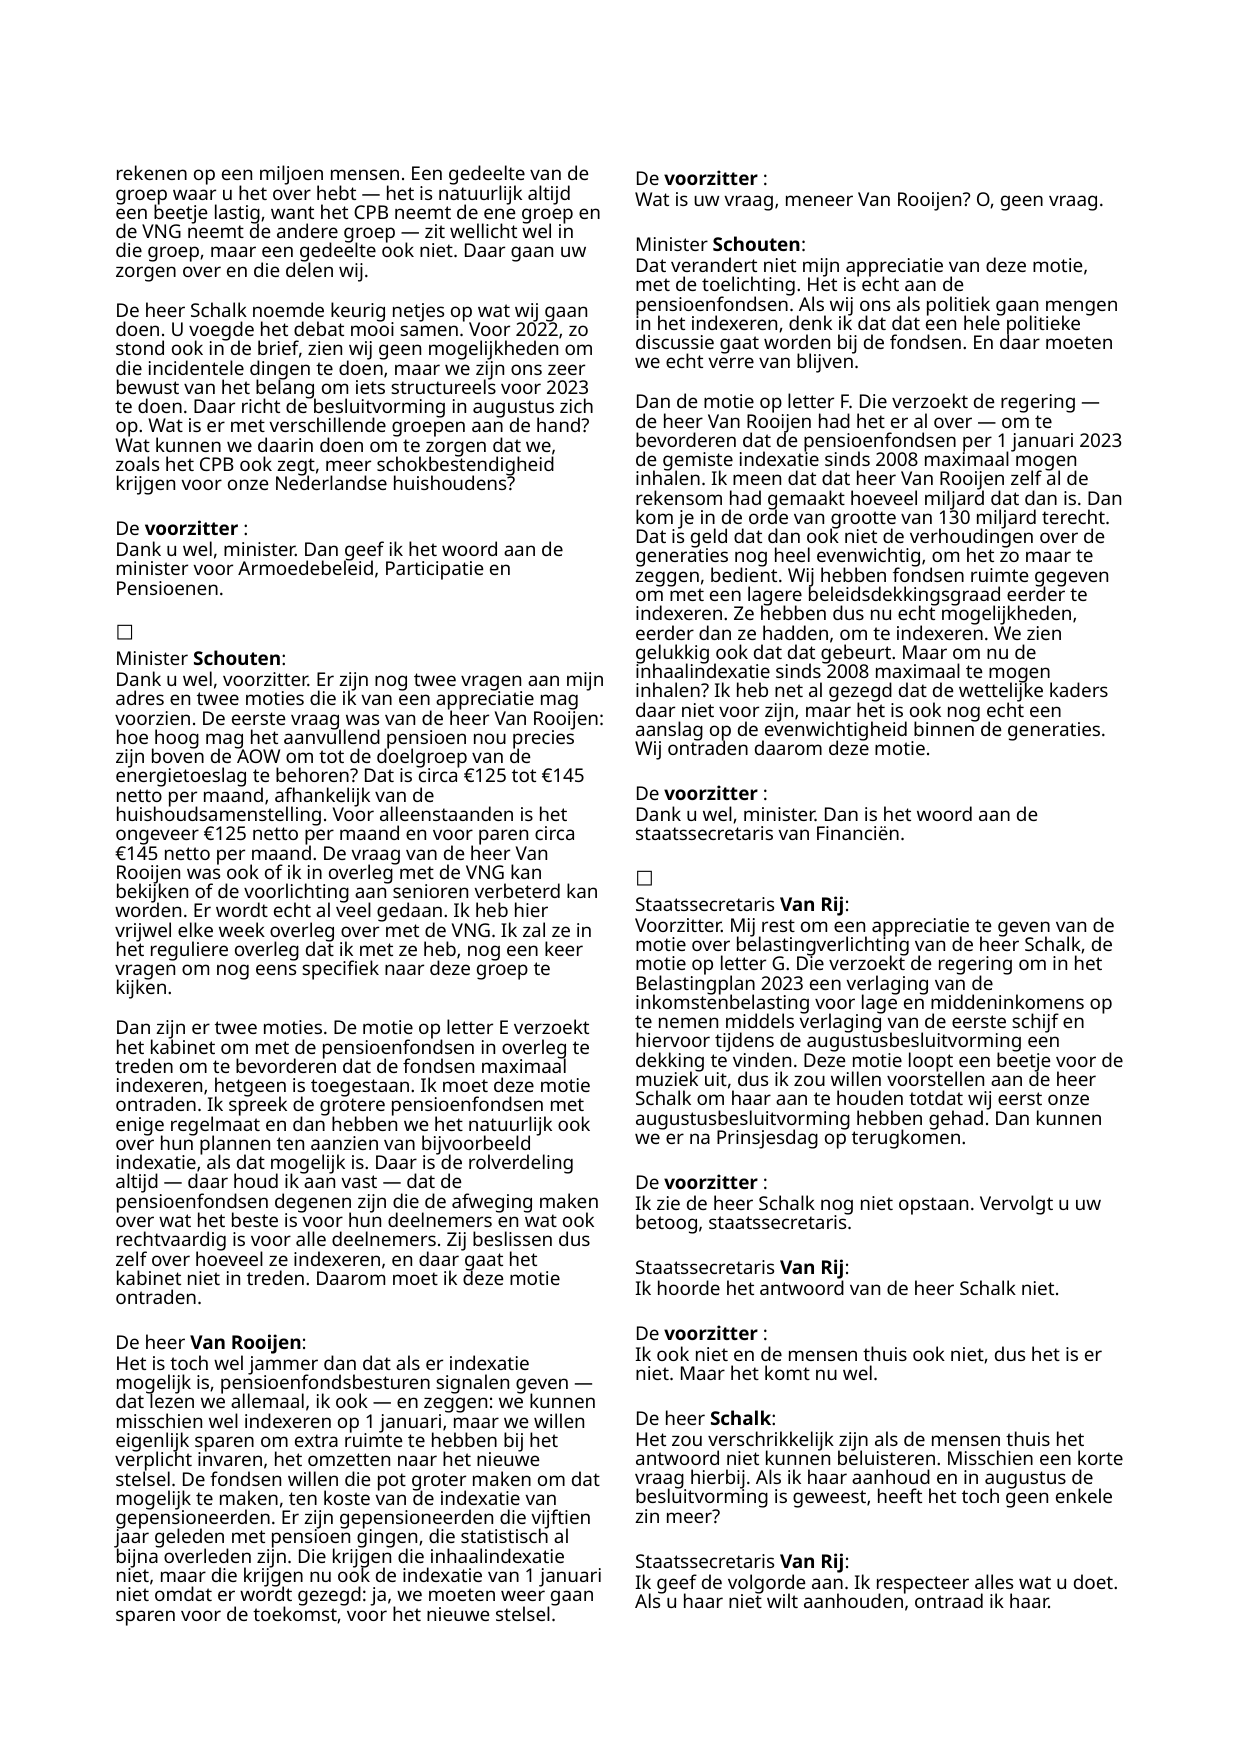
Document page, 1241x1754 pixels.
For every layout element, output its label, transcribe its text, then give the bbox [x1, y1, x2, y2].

text De voorzitter : [635, 165, 1125, 191]
text Dat verandert niet mijn appreciatie van deze motie, met de toelichting. Het is echt aan de pensioenfondsen. Als wij ons als politiek gaan mengen in het indexeren, denk ik dat dat een hele politieke discussie gaat worden bij de fondsen. En daar moeten we echt verre van blijven. [635, 257, 1125, 373]
text Ik zie de heer Schalk nog niet opstaan. Vervolgt u uw betoog, staatssecretaris. [635, 1195, 1125, 1233]
text Ik geef de volgorde aan. Ik respecteer alles wat u doet. Als u haar niet wilt aanhouden, ontraad ik haar. [635, 1574, 1125, 1612]
text Dan de motie op letter F. Die verzoekt de regering — de heer Van Rooijen had het er al over — om te bevorderen dat de pensioenfondsen per 1 januari 2023 de gemiste indexatie sinds 2008 maximaal mogen inhalen. Ik meen dat dat heer Van Rooijen zelf al de rekensom had gemaakt hoeveel miljard dat dan is. Dan kom je in de orde van grootte van 130 miljard terecht. Dat is geld dat dan ook niet de verhoudingen over de generaties nog heel evenwichtig, om het zo maar te zeggen, bedient. Wij hebben fondsen ruimte gegeven om met een lagere beleidsdekkingsgraad eerder te indexeren. Ze hebben dus nu echt mogelijkheden, eerder dan ze hadden, om te indexeren. We zien gelukkig ook dat dat gebeurt. Maar om nu de inhaalindexatie sinds 2008 maximaal te mogen inhalen? Ik heb net al gezegd dat de wettelijke kaders daar niet voor zijn, maar het is ook nog echt een aanslag op de evenwichtigheid binnen de generaties. Wij ontraden daarom deze motie. [635, 393, 1125, 759]
text De heer Schalk: [635, 1405, 1125, 1431]
text Minister Schouten: [635, 231, 1125, 257]
text De heer Van Rooijen: [115, 1329, 605, 1355]
text Dank u wel, minister. Dan is het woord aan de staatssecretaris van Financiën. [635, 806, 1125, 844]
text Staatssecretaris Van Rij: [635, 1548, 1125, 1574]
text Dank u wel, minister. Dan geef ik het woord aan de minister voor Armoedebeleid, Participatie en Pensioenen. [115, 541, 605, 599]
text De voorzitter : [635, 1320, 1125, 1346]
text Dan zijn er twee moties. De motie op letter E verzoekt het kabinet om met de pensioenfondsen in overleg te treden om te bevorderen dat de fondsen maximaal indexeren, hetgeen is toegestaan. Ik moet deze motie ontraden. Ik spreek de grotere pensioenfondsen met enige regelmaat en dan hebben we het natuurlijk ook over hun plannen ten aanzien van bijvoorbeeld indexatie, als dat mogelijk is. Daar is de rolverdeling altijd — daar houd ik aan vast — dat de pensioenfondsen degenen zijn die de afweging maken over wat het beste is voor hun deelnemers en wat ook rechtvaardig is voor alle deelnemers. Zij beslissen dus zelf over hoeveel ze indexeren, en daar gaat het kabinet niet in treden. Daarom moet ik deze motie ontraden. [115, 1019, 605, 1308]
text Staatssecretaris Van Rij: [635, 891, 1125, 917]
text De voorzitter : [115, 515, 605, 541]
text Wat is uw vraag, meneer Van Rooijen? O, geen vraag. [635, 191, 1125, 210]
text De heer Schalk noemde keurig netjes op wat wij gaan doen. U voegde het debat mooi samen. Voor 2022, zo stond ook in de brief, zien wij geen mogelijkheden om die incidentele dingen te doen, maar we zijn ons zeer bewust van het belang om iets structureels voor 2023 te doen. Daar richt de besluitvorming in augustus zich op. Wat is er met verschillende groepen aan de hand? Wat kunnen we daarin doen om te zorgen dat we, zoals het CPB ook zegt, meer schokbestendigheid krijgen voor onze Nederlandse huishoudens? [115, 302, 605, 494]
text Het is toch wel jammer dan dat als er indexatie mogelijk is, pensioenfondsbesturen signalen geven — dat lezen we allemaal, ik ook — en zeggen: we kunnen misschien wel indexeren op 1 januari, maar we willen eigenlijk sparen om extra ruimte te hebben bij het verplicht invaren, het omzetten naar het nieuwe stelsel. De fondsen willen die pot groter maken om dat mogelijk te maken, ten koste van de indexatie van gepensioneerden. Er zijn gepensioneerden die vijftien jaar geleden met pensioen gingen, die statistisch al bijna overleden zijn. Die krijgen die inhaalindexatie niet, maar die krijgen nu ook de indexatie van 1 januari niet omdat er wordt gezegd: ja, we moeten weer gaan sparen voor de toekomst, voor het nieuwe stelsel. [115, 1355, 605, 1625]
text Staatssecretaris Van Rij: [635, 1254, 1125, 1280]
text ⬜ [635, 865, 1125, 891]
text rekenen op een miljoen mensen. Een gedeelte van de groep waar u het over hebt — het is natuurlijk altijd een beetje lastig, want het CPB neemt de ene groep en de VNG neemt de andere groep — zit wellicht wel in die groep, maar een gedeelte ook niet. Daar gaan uw zorgen over en die delen wij. [115, 165, 605, 281]
text Het zou verschrikkelijk zijn als de mensen thuis het antwoord niet kunnen beluisteren. Misschien een korte vraag hierbij. Als ik haar aanhoud en in augustus de besluitvorming is geweest, heeft het toch geen enkele zin meer? [635, 1431, 1125, 1527]
text De voorzitter : [635, 780, 1125, 806]
text Dank u wel, voorzitter. Er zijn nog twee vragen aan mijn adres en twee moties die ik van een appreciatie mag voorzien. De eerste vraag was van de heer Van Rooijen: hoe hoog mag het aanvullend pensioen nou precies zijn boven de AOW om tot de doelgroep van de energietoeslag te behoren? Dat is circa €125 tot €145 netto per maand, afhankelijk van de huishoudsamenstelling. Voor alleenstaanden is het ongeveer €125 netto per maand en voor paren circa €145 netto per maand. De vraag van de heer Van Rooijen was ook of ik in overleg met de VNG kan bekijken of de voorlichting aan senioren verbeterd kan worden. Er wordt echt al veel gedaan. Ik heb hier vrijwel elke week overleg over met de VNG. Ik zal ze in het reguliere overleg dat ik met ze heb, nog een keer vragen om nog eens specifiek naar deze groep te kijken. [115, 671, 605, 999]
text Ik hoorde het antwoord van de heer Schalk niet. [635, 1280, 1125, 1299]
text Ik ook niet en de mensen thuis ook niet, dus het is er niet. Maar het komt nu wel. [635, 1346, 1125, 1384]
text De voorzitter : [635, 1169, 1125, 1195]
text Voorzitter. Mij rest om een appreciatie te geven van de motie over belastingverlichting van de heer Schalk, de motie op letter G. Die verzoekt de regering om in het Belastingplan 2023 een verlaging van de inkomstenbelasting voor lage en middeninkomens op te nemen middels verlaging van de eerste schijf en hiervoor tijdens de augustusbesluitvorming een dekking te vinden. Deze motie loopt een beetje voor de muziek uit, dus ik zou willen voorstellen aan de heer Schalk om haar aan te houden totdat wij eerst onze augustusbesluitvorming hebben gehad. Dan kunnen we er na Prinsjesdag op terugkomen. [635, 917, 1125, 1148]
text Minister Schouten: [115, 645, 605, 671]
text ⬜ [115, 619, 605, 645]
